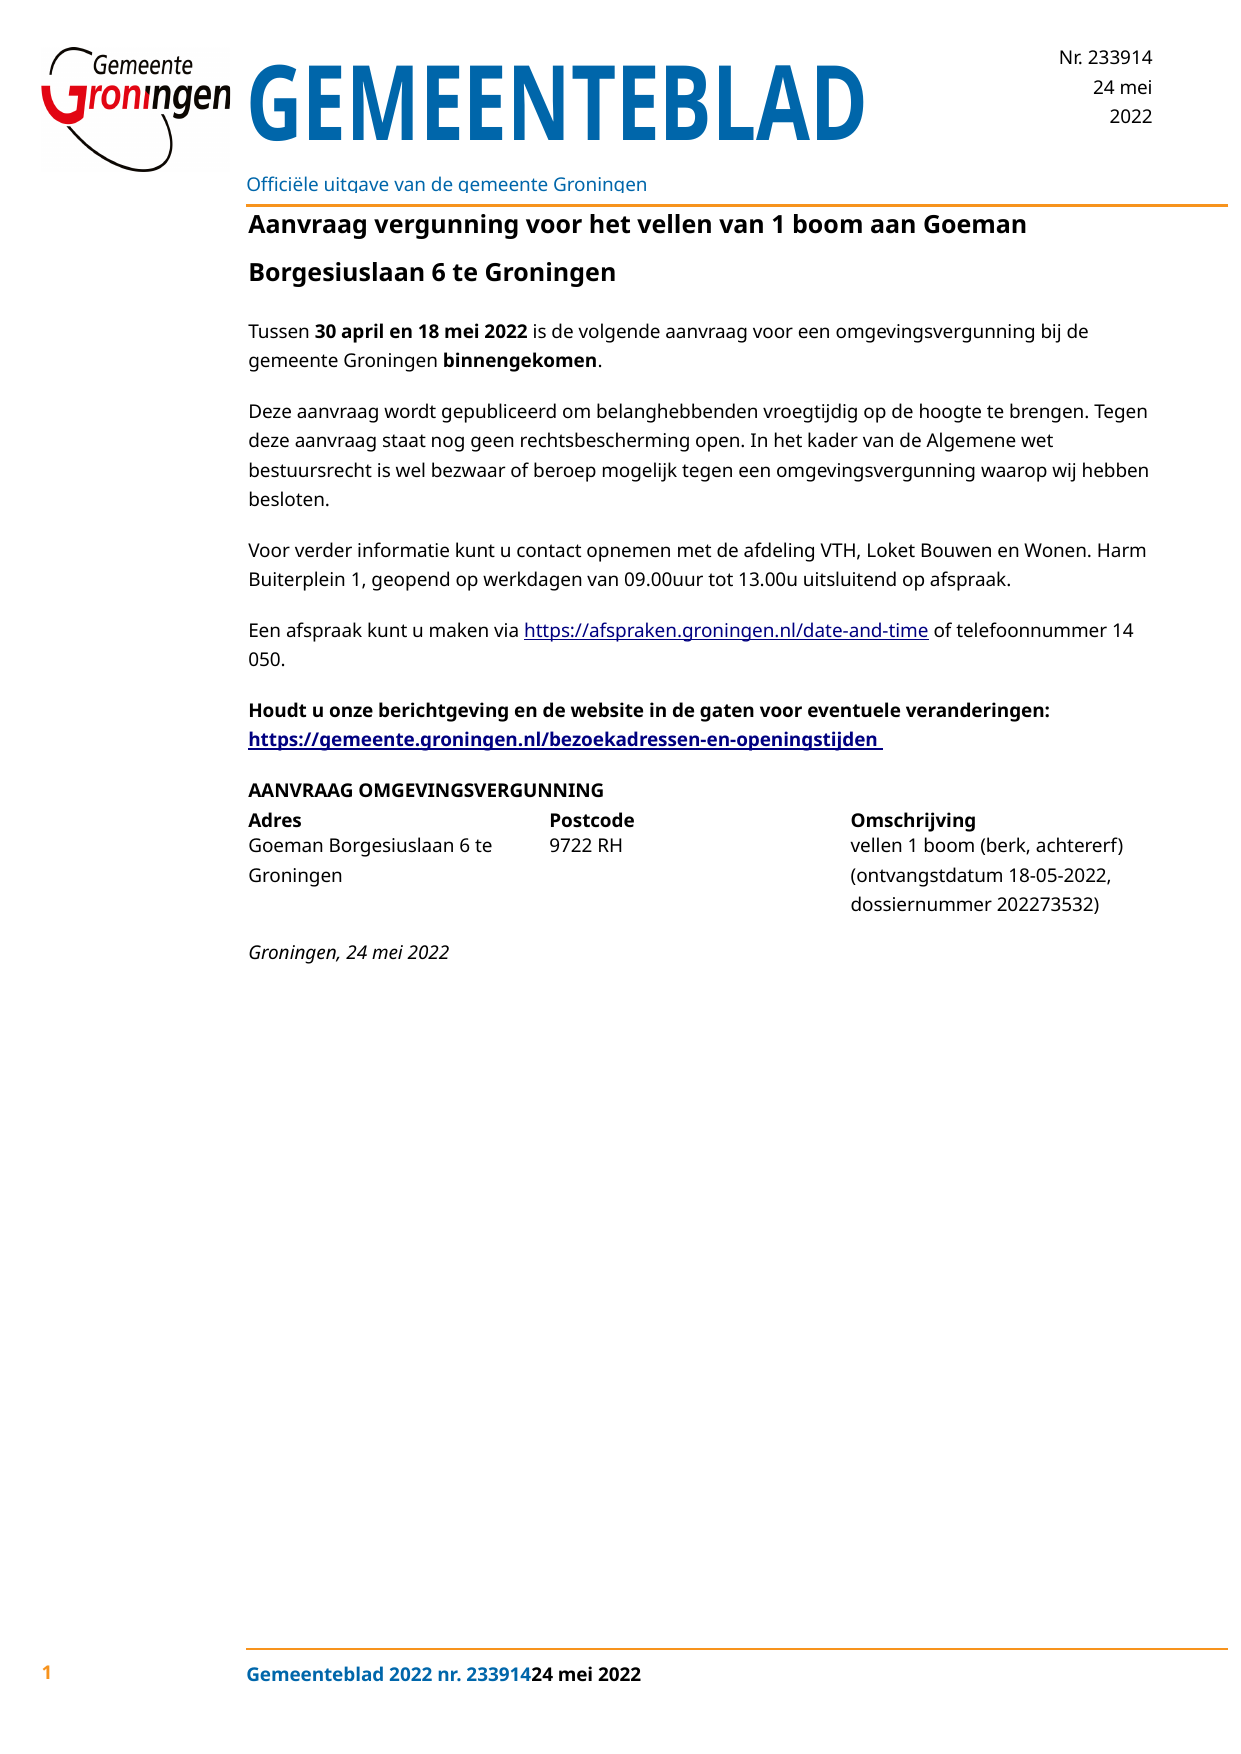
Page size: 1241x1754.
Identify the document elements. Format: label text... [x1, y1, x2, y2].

table_header Postcode [549, 807, 850, 832]
text Voor verder informatie kunt u contact opnemen met de afdeling VTH, Loket Bouwen en Wonen. Harm Buiterplein 1, geopend op werkdagen van 09.00uur tot 13.00u uitsluitend op afspraak. [248, 537, 1152, 592]
text Aanvraag vergunning voor het vellen van 1 boom aan Goeman Borgesiuslaan 6 te Groningen [248, 207, 1152, 288]
text Groningen, 24 mei 2022 [248, 939, 1152, 964]
text Een afspraak kunt u maken via https://afspraken.groningen.nl/date-and-time of telefoonnummer 14 050. [248, 617, 1152, 672]
text AANVRAAG OMGEVINGSVERGUNNING [248, 777, 1152, 803]
text Houdt u onze berichtgeving en de website in de gaten voor eventuele veranderingen: https://gemeente.groningen.nl/bezoekadressen-en-openingstijden [248, 697, 1152, 752]
table_cell vellen 1 boom (berk, achtererf) (ontvangstdatum 18-05-2022, dossiernummer 202273532) [850, 833, 1152, 917]
table_header Omschrijving [850, 807, 1152, 832]
text Tussen 30 april en 18 mei 2022 is de volgende aanvraag voor een omgevingsvergunning bij de gemeente Groningen binnengekomen. [248, 318, 1152, 373]
table_cell Goeman Borgesiuslaan 6 te Groningen [248, 833, 549, 917]
table_cell 9722 RH [549, 833, 850, 917]
table_header Adres [248, 807, 549, 832]
text Deze aanvraag wordt gepubliceerd om belanghebbenden vroegtijdig op de hoogte te brengen. Tegen deze aanvraag staat nog geen rechtsbescherming open. In het kader van de Algemene wet bestuursrecht is wel bezwaar of beroep mogelijk tegen een omgevingsvergunning waarop wij hebben besloten. [248, 398, 1152, 512]
picture [41, 47, 231, 172]
